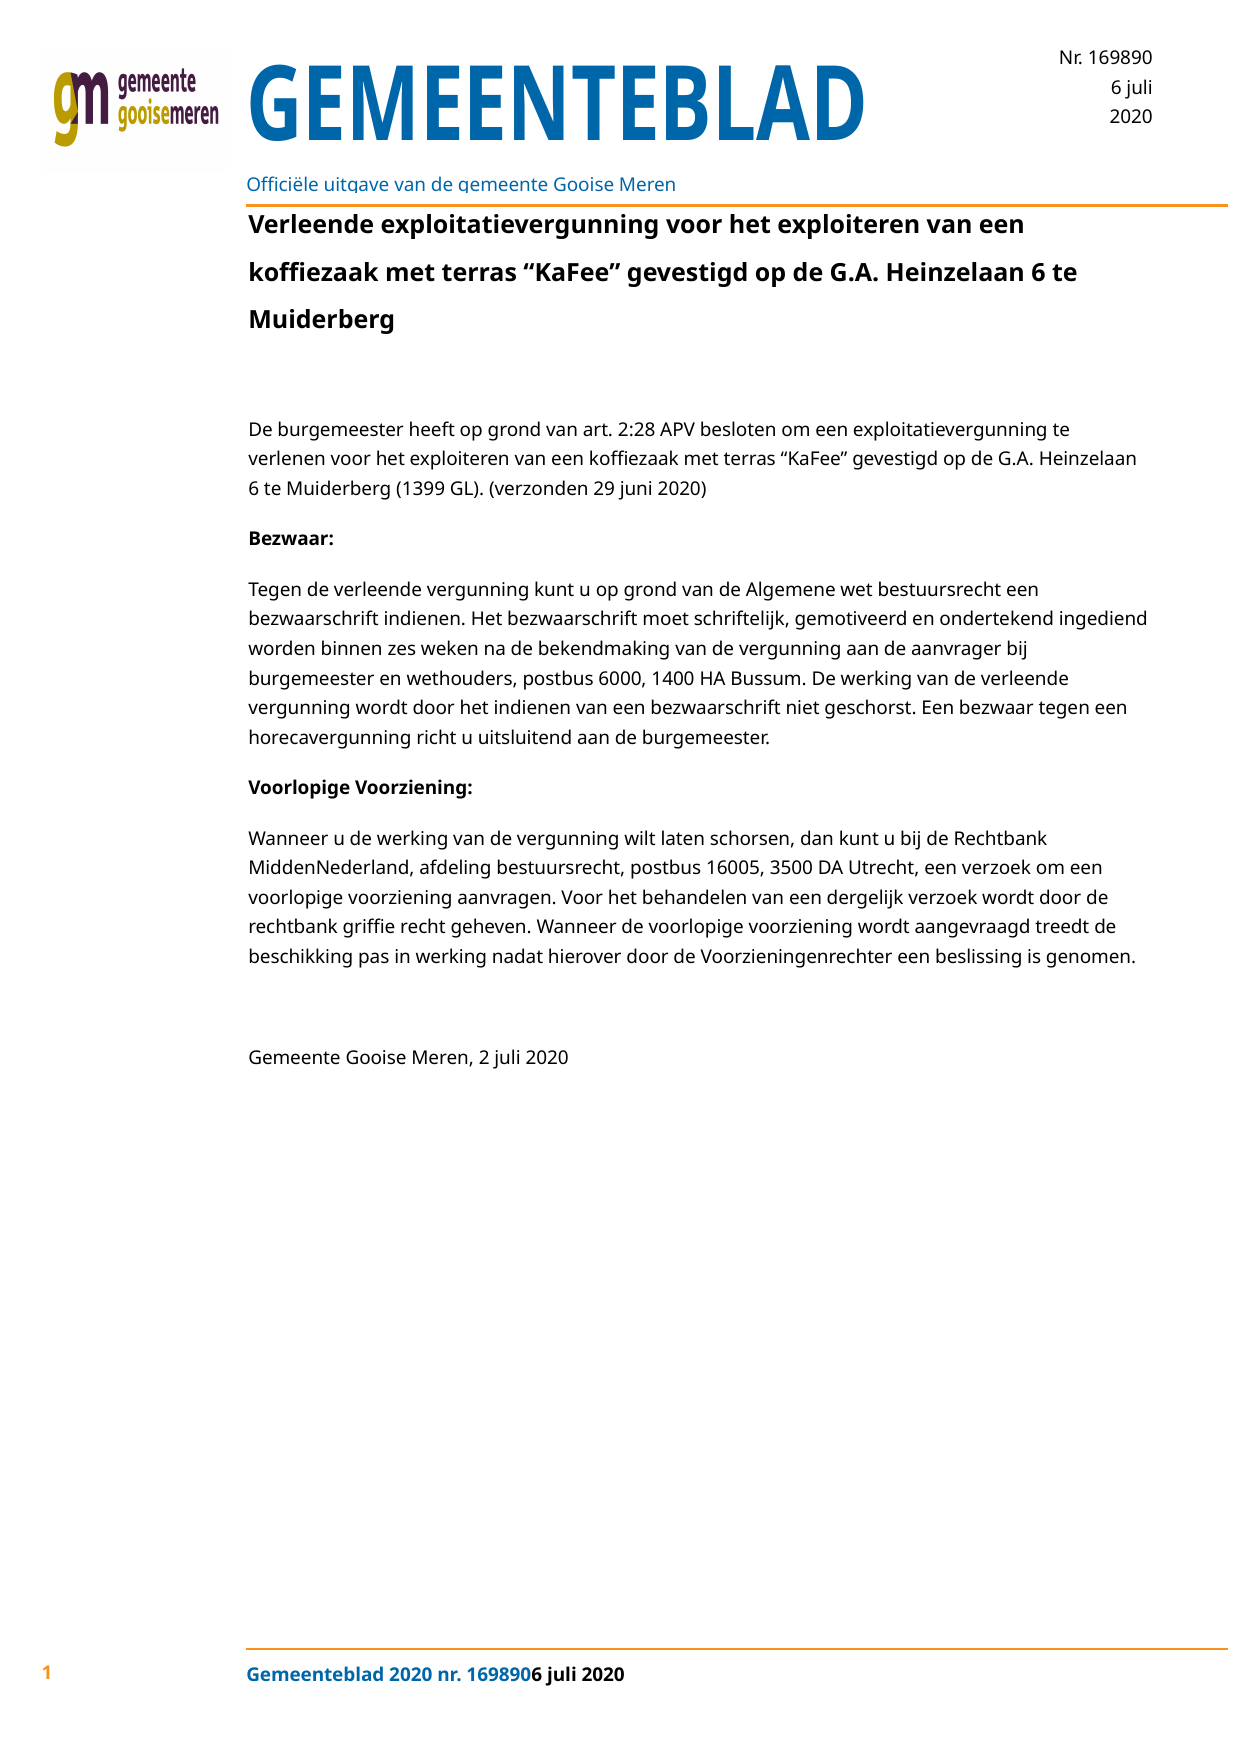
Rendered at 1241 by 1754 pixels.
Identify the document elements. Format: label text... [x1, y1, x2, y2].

text Voorlopige Voorziening: [248, 774, 1152, 800]
text Verleende exploitatievergunning voor het exploiteren van een koffiezaak met terras “KaFee” gevestigd op de G.A. Heinzelaan 6 te Muiderberg [248, 207, 1152, 336]
text Bezwaar: [248, 526, 1152, 551]
text De burgemeester heeft op grond van art. 2:28 APV besloten om een exploitatievergunning te verlenen voor het exploiteren van een koffiezaak met terras “KaFee” gevestigd op de G.A. Heinzelaan 6 te Muiderberg (1399 GL). (verzonden 29 juni 2020) [248, 416, 1152, 501]
text Gemeente Gooise Meren, 2 juli 2020 [248, 1044, 1152, 1069]
picture [41, 47, 231, 172]
text Tegen de verleende vergunning kunt u op grond van de Algemene wet bestuursrecht een bezwaarschrift indienen. Het bezwaarschrift moet schriftelijk, gemotiveerd en ondertekend ingediend worden binnen zes weken na de bekendmaking van de vergunning aan de aanvrager bij burgemeester en wethouders, postbus 6000, 1400 HA Bussum. De werking van de verleende vergunning wordt door het indienen van een bezwaarschrift niet geschorst. Een bezwaar tegen een horecavergunning richt u uitsluitend aan de burgemeester. [248, 576, 1152, 749]
text Wanneer u de werking van de vergunning wilt laten schorsen, dan kunt u bij de Rechtbank MiddenNederland, afdeling bestuursrecht, postbus 16005, 3500 DA Utrecht, een verzoek om een voorlopige voorziening aanvragen. Voor het behandelen van een dergelijk verzoek wordt door de rechtbank griffie recht geheven. Wanneer de voorlopige voorziening wordt aangevraagd treedt de beschikking pas in werking nadat hierover door de Voorzieningenrechter een beslissing is genomen. [248, 825, 1152, 969]
